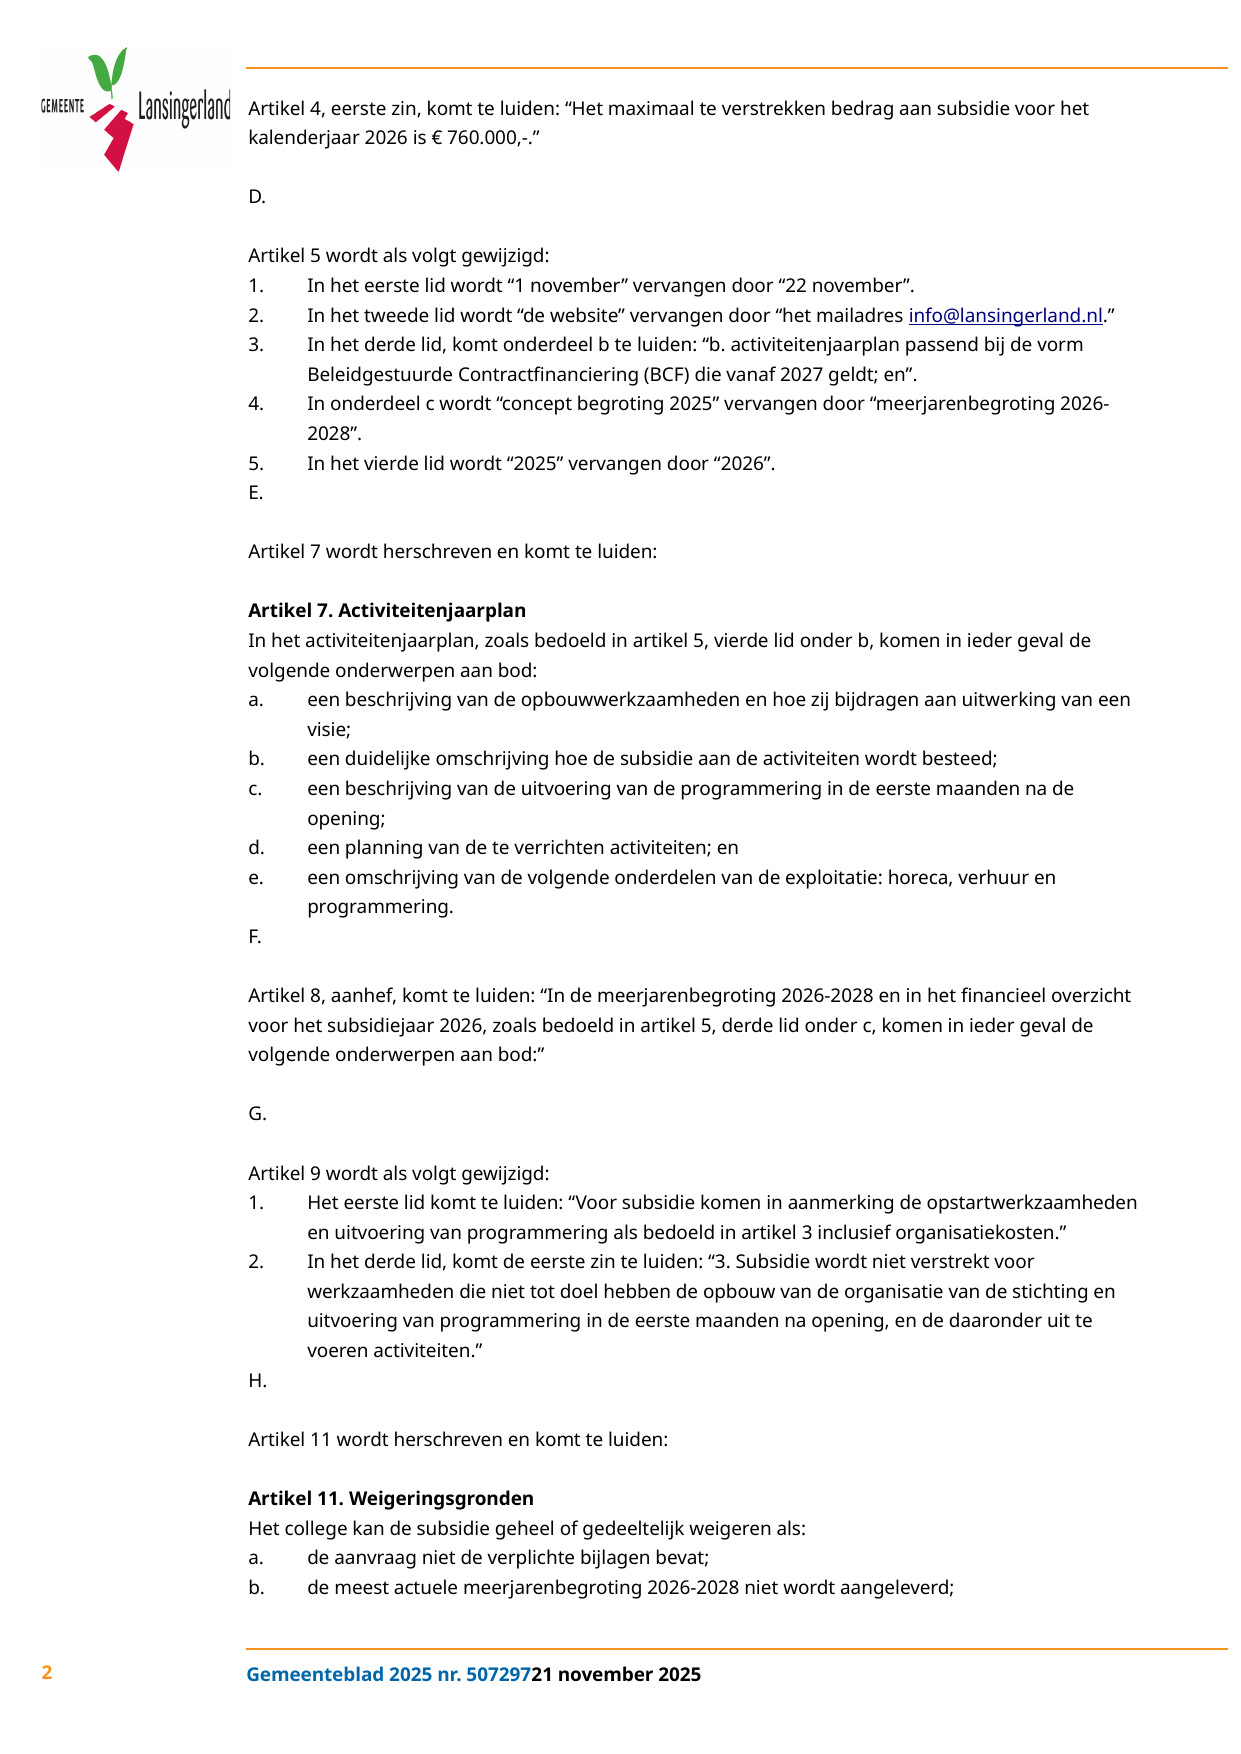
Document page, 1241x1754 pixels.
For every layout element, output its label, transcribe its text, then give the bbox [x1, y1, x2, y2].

text Artikel 9 wordt als volgt gewijzigd: [248, 1160, 1152, 1186]
text Artikel 8, aanhef, komt te luiden: “In de meerjarenbegroting 2026-2028 en in het financieel overzicht voor het subsidiejaar 2026, zoals bedoeld in artikel 5, derde lid onder c, komen in ieder geval de volgende onderwerpen aan bod:” [248, 982, 1152, 1067]
text Artikel 11. Weigeringsgronden [248, 1485, 1152, 1511]
text Artikel 4, eerste zin, komt te luiden: “Het maximaal te verstrekken bedrag aan subsidie voor het kalenderjaar 2026 is € 760.000,-.” [248, 95, 1152, 150]
list In het tweede lid wordt “de website” vervangen door “het mailadres info@lansingerland.nl.” [248, 302, 1152, 328]
list een beschrijving van de opbouwwerkzaamheden en hoe zij bijdragen aan uitwerking van een visie; [248, 686, 1152, 742]
text G. [248, 1101, 1152, 1126]
list Het eerste lid komt te luiden: “Voor subsidie komen in aanmerking de opstartwerkzaamheden en uitvoering van programmering als bedoeld in artikel 3 inclusief organisatiekosten.” [248, 1189, 1152, 1245]
list een planning van de te verrichten activiteiten; en [248, 834, 1152, 860]
list een duidelijke omschrijving hoe de subsidie aan de activiteiten wordt besteed; [248, 746, 1152, 771]
text H. [248, 1367, 1152, 1393]
list In onderdeel c wordt “concept begroting 2025” vervangen door “meerjarenbegroting 2026-2028”. [248, 391, 1152, 446]
list In het vierde lid wordt “2025” vervangen door “2026”. [248, 450, 1152, 476]
list In het eerste lid wordt “1 november” vervangen door “22 november”. [248, 272, 1152, 298]
text Artikel 11 wordt herschreven en komt te luiden: [248, 1426, 1152, 1452]
text Artikel 7 wordt herschreven en komt te luiden: [248, 538, 1152, 564]
text Het college kan de subsidie geheel of gedeeltelijk weigeren als: [248, 1515, 1152, 1541]
text F. [248, 923, 1152, 949]
text D. [248, 183, 1152, 209]
list In het derde lid, komt de eerste zin te luiden: “3. Subsidie wordt niet verstrekt voor werkzaamheden die niet tot doel hebben de opbouw van de organisatie van de stichting en uitvoering van programmering in de eerste maanden na opening, en de daaronder uit te voeren activiteiten.” [248, 1248, 1152, 1363]
list een omschrijving van de volgende onderdelen van de exploitatie: horeca, verhuur en programmering. [248, 864, 1152, 919]
list In het derde lid, komt onderdeel b te luiden: “b. activiteitenjaarplan passend bij de vorm Beleidgestuurde Contractfinanciering (BCF) die vanaf 2027 geldt; en”. [248, 331, 1152, 387]
list een beschrijving van de uitvoering van de programmering in de eerste maanden na de opening; [248, 775, 1152, 831]
picture [41, 47, 231, 172]
text In het activiteitenjaarplan, zoals bedoeld in artikel 5, vierde lid onder b, komen in ieder geval de volgende onderwerpen aan bod: [248, 627, 1152, 683]
list de aanvraag niet de verplichte bijlagen bevat; [248, 1544, 1152, 1570]
text Artikel 7. Activiteitenjaarplan [248, 598, 1152, 623]
list de meest actuele meerjarenbegroting 2026-2028 niet wordt aangeleverd; [248, 1574, 1152, 1600]
text E. [248, 479, 1152, 505]
text Artikel 5 wordt als volgt gewijzigd: [248, 243, 1152, 268]
